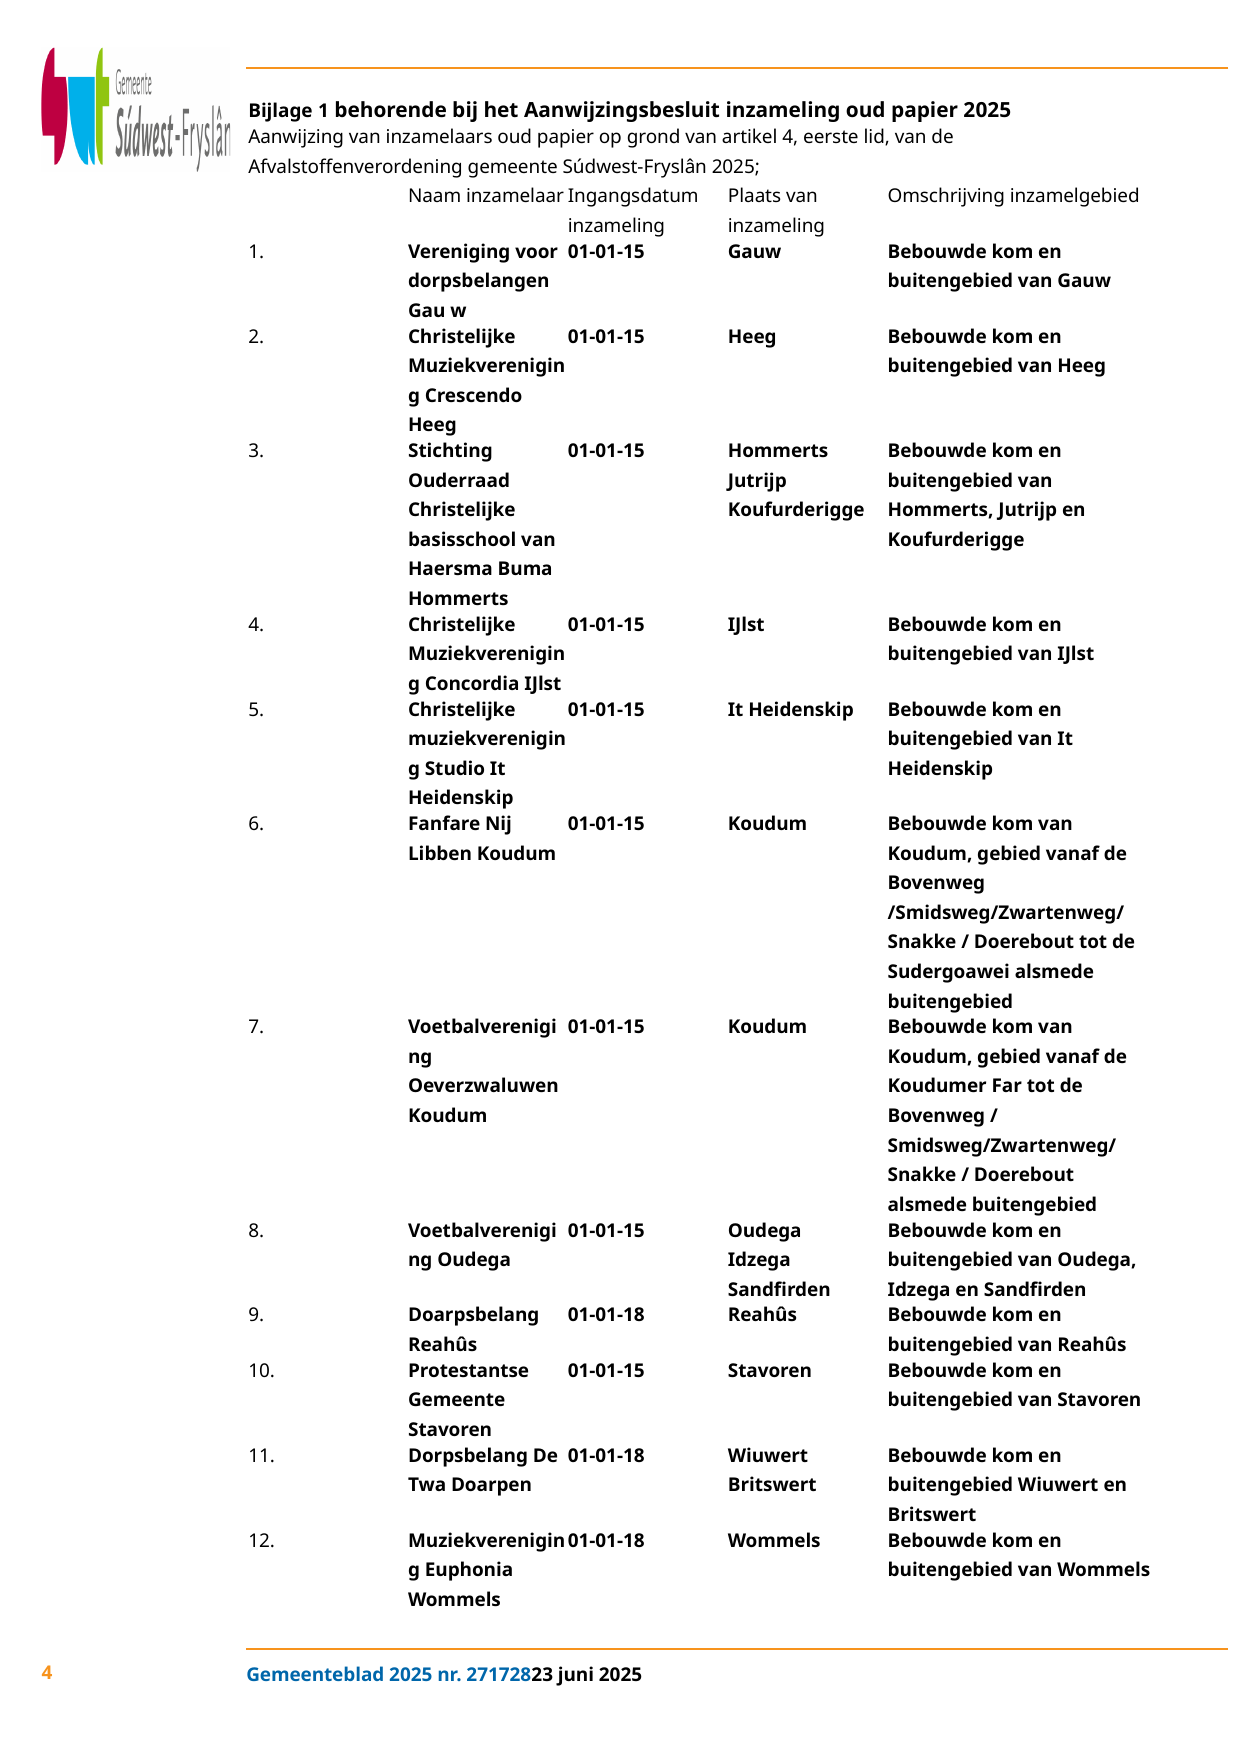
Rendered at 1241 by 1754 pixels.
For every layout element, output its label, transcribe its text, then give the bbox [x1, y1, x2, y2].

table_cell Christelijke Muziekvereniging Concordia IJlst [408, 611, 568, 696]
table_cell Wommels [728, 1527, 887, 1612]
text Aanwijzing van inzamelaars oud papier op grond van artikel 4, eerste lid, van de Afvalstoffenverordening gemeente Súdwest-Fryslân 2025; [248, 123, 1152, 179]
table_cell Wiuwert Britswert [728, 1442, 887, 1527]
picture [41, 47, 231, 172]
table_cell Dorpsbelang De Twa Doarpen [408, 1442, 568, 1527]
table_cell Bebouwde kom en buitengebied Wiuwert en Britswert [888, 1442, 1152, 1527]
table_cell 01-01-18 [568, 1527, 728, 1612]
table_cell Bebouwde kom en buitengebied van Gauw [888, 238, 1152, 323]
table_cell It Heidenskip [728, 696, 887, 810]
table_cell 11. [248, 1442, 408, 1527]
table_cell Bebouwde kom van Koudum, gebied vanaf de Bovenweg /Smidsweg/Zwartenweg/ Snakke / Doerebout tot de Sudergoawei alsmede buitengebied [888, 810, 1152, 1013]
table_cell 8. [248, 1217, 408, 1302]
table_cell 01-01-15 [568, 1357, 728, 1442]
table_cell 01-01-15 [568, 611, 728, 696]
table_cell Muziekvereniging Euphonia Wommels [408, 1527, 568, 1612]
table_cell Bebouwde kom van Koudum, gebied vanaf de Koudumer Far tot de Bovenweg / Smidsweg/Zwartenweg/ Snakke / Doerebout alsmede buitengebied [888, 1014, 1152, 1217]
table_cell 01-01-15 [568, 696, 728, 810]
table_cell 5. [248, 696, 408, 810]
table_cell 01-01-15 [568, 1014, 728, 1217]
table_cell Christelijke muziekvereniging Studio It Heidenskip [408, 696, 568, 810]
table_cell Bebouwde kom en buitengebied van Reahûs [888, 1302, 1152, 1357]
table_cell 4. [248, 611, 408, 696]
table_cell Stavoren [728, 1357, 887, 1442]
text Bijlage 1 behorende bij het Aanwijzingsbesluit inzameling oud papier 2025 [248, 95, 1152, 123]
table_cell Koudum [728, 1014, 887, 1217]
table_cell 3. [248, 437, 408, 611]
table_cell 9. [248, 1302, 408, 1357]
table_cell Voetbalvereniging Oudega [408, 1217, 568, 1302]
table_cell 01-01-15 [568, 437, 728, 611]
table_cell IJlst [728, 611, 887, 696]
table_cell Vereniging voor dorpsbelangen Gau w [408, 238, 568, 323]
table_cell 01-01-18 [568, 1442, 728, 1527]
table_header Naam inzamelaar [408, 183, 568, 238]
table_cell Christelijke Muziekvereniging Crescendo Heeg [408, 323, 568, 437]
table_cell 10. [248, 1357, 408, 1442]
table_cell Bebouwde kom en buitengebied van It Heidenskip [888, 696, 1152, 810]
table_cell Hommerts Jutrijp Koufurderigge [728, 437, 887, 611]
table_cell Bebouwde kom en buitengebied van IJlst [888, 611, 1152, 696]
table_cell 01-01-15 [568, 323, 728, 437]
table_cell 12. [248, 1527, 408, 1612]
table_cell Voetbalvereniging Oeverzwaluwen Koudum [408, 1014, 568, 1217]
table_cell Protestantse Gemeente Stavoren [408, 1357, 568, 1442]
table_cell Bebouwde kom en buitengebied van Oudega, Idzega en Sandfirden [888, 1217, 1152, 1302]
table_cell Bebouwde kom en buitengebied van Wommels [888, 1527, 1152, 1612]
table_header [248, 183, 408, 238]
table_cell Bebouwde kom en buitengebied van Stavoren [888, 1357, 1152, 1442]
table_cell Gauw [728, 238, 887, 323]
table_cell 01-01-15 [568, 1217, 728, 1302]
table_cell 7. [248, 1014, 408, 1217]
table_cell 1. [248, 238, 408, 323]
table_cell Koudum [728, 810, 887, 1013]
table_cell 6. [248, 810, 408, 1013]
table_cell Doarpsbelang Reahûs [408, 1302, 568, 1357]
table_cell Bebouwde kom en buitengebied van Heeg [888, 323, 1152, 437]
table_cell Stichting Ouderraad Christelijke basisschool van Haersma Buma Hommerts [408, 437, 568, 611]
table_cell 01-01-15 [568, 810, 728, 1013]
table_cell 2. [248, 323, 408, 437]
table_cell 01-01-18 [568, 1302, 728, 1357]
table_cell Bebouwde kom en buitengebied van Hommerts, Jutrijp en Koufurderigge [888, 437, 1152, 611]
table_cell Fanfare Nij Libben Koudum [408, 810, 568, 1013]
table_header Plaats van inzameling [728, 183, 887, 238]
table_header Ingangsdatum inzameling [568, 183, 728, 238]
table_cell Heeg [728, 323, 887, 437]
table_header Omschrijving inzamelgebied [888, 183, 1152, 238]
table_cell Oudega Idzega Sandfirden [728, 1217, 887, 1302]
table_cell 01-01-15 [568, 238, 728, 323]
table_cell Reahûs [728, 1302, 887, 1357]
